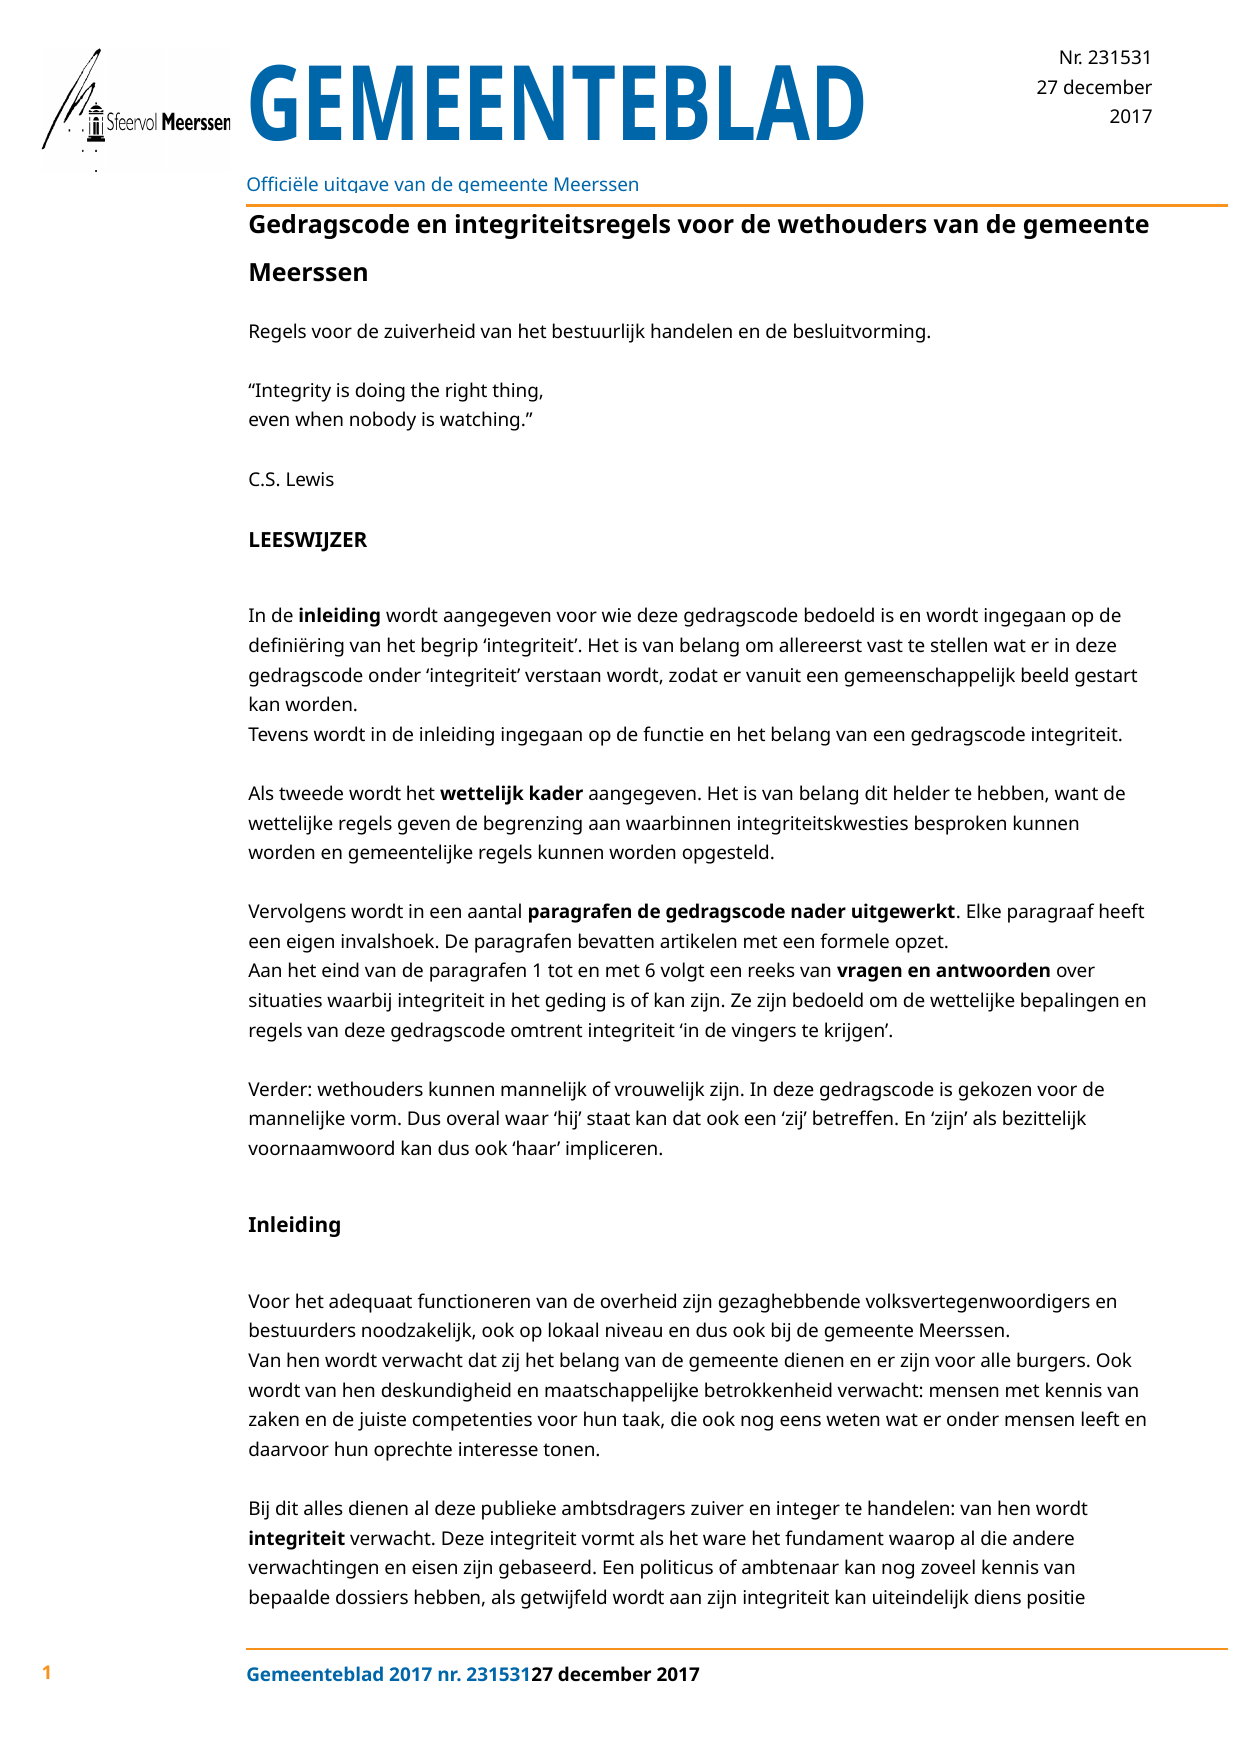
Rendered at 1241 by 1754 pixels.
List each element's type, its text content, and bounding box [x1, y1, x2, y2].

text Gedragscode en integriteitsregels voor de wethouders van de gemeente Meerssen [248, 207, 1152, 288]
text even when nobody is watching.” [248, 407, 1152, 432]
text Verder: wethouders kunnen mannelijk of vrouwelijk zijn. In deze gedragscode is gekozen voor de mannelijke vorm. Dus overal waar ‘hij’ staat kan dat ook een ‘zij’ betreffen. En ‘zijn’ als bezittelijk voornaamwoord kan dus ook ‘haar’ impliceren. [248, 1076, 1152, 1161]
text Als tweede wordt het wettelijk kader aangegeven. Het is van belang dit helder te hebben, want de wettelijke regels geven de begrenzing aan waarbinnen integriteitskwesties besproken kunnen worden en gemeentelijke regels kunnen worden opgesteld. [248, 780, 1152, 865]
text Regels voor de zuiverheid van het bestuurlijk handelen en de besluitvorming. [248, 318, 1152, 344]
text In de inleiding wordt aangegeven voor wie deze gedragscode bedoeld is en wordt ingegaan op de definiëring van het begrip ‘integriteit’. Het is van belang om allereerst vast te stellen wat er in deze gedragscode onder ‘integriteit’ verstaan wordt, zodat er vanuit een gemeenschappelijk beeld gestart kan worden. [248, 603, 1152, 717]
text Tevens wordt in de inleiding ingegaan op de functie en het belang van een gedragscode integriteit. [248, 721, 1152, 747]
text C.S. Lewis [248, 466, 1152, 492]
text LEESWIJZER [248, 525, 1152, 553]
text Vervolgens wordt in een aantal paragrafen de gedragscode nader uitgewerkt. Elke paragraaf heeft een eigen invalshoek. De paragrafen bevatten artikelen met een formele opzet. [248, 898, 1152, 954]
text Inleiding [248, 1210, 1152, 1239]
text Voor het adequaat functioneren van de overheid zijn gezaghebbende volksvertegenwoordigers en bestuurders noodzakelijk, ook op lokaal niveau en dus ook bij de gemeente Meerssen. [248, 1288, 1152, 1343]
text Van hen wordt verwacht dat zij het belang van de gemeente dienen en er zijn voor alle burgers. Ook wordt van hen deskundigheid en maatschappelijke betrokkenheid verwacht: mensen met kennis van zaken en de juiste competenties voor hun taak, die ook nog eens weten wat er onder mensen leeft en daarvoor hun oprechte interesse tonen. [248, 1347, 1152, 1462]
text Aan het eind van de paragrafen 1 tot en met 6 volgt een reeks van vragen en antwoorden over situaties waarbij integriteit in het geding is of kan zijn. Ze zijn bedoeld om de wettelijke bepalingen en regels van deze gedragscode omtrent integriteit ‘in de vingers te krijgen’. [248, 958, 1152, 1043]
text Bij dit alles dienen al deze publieke ambtsdragers zuiver en integer te handelen: van hen wordt integriteit verwacht. Deze integriteit vormt als het ware het fundament waarop al die andere verwachtingen en eisen zijn gebaseerd. Een politicus of ambtenaar kan nog zoveel kennis van bepaalde dossiers hebben, als getwijfeld wordt aan zijn integriteit kan uiteindelijk diens positie [248, 1495, 1152, 1610]
text “Integrity is doing the right thing, [248, 377, 1152, 403]
picture [41, 47, 231, 172]
